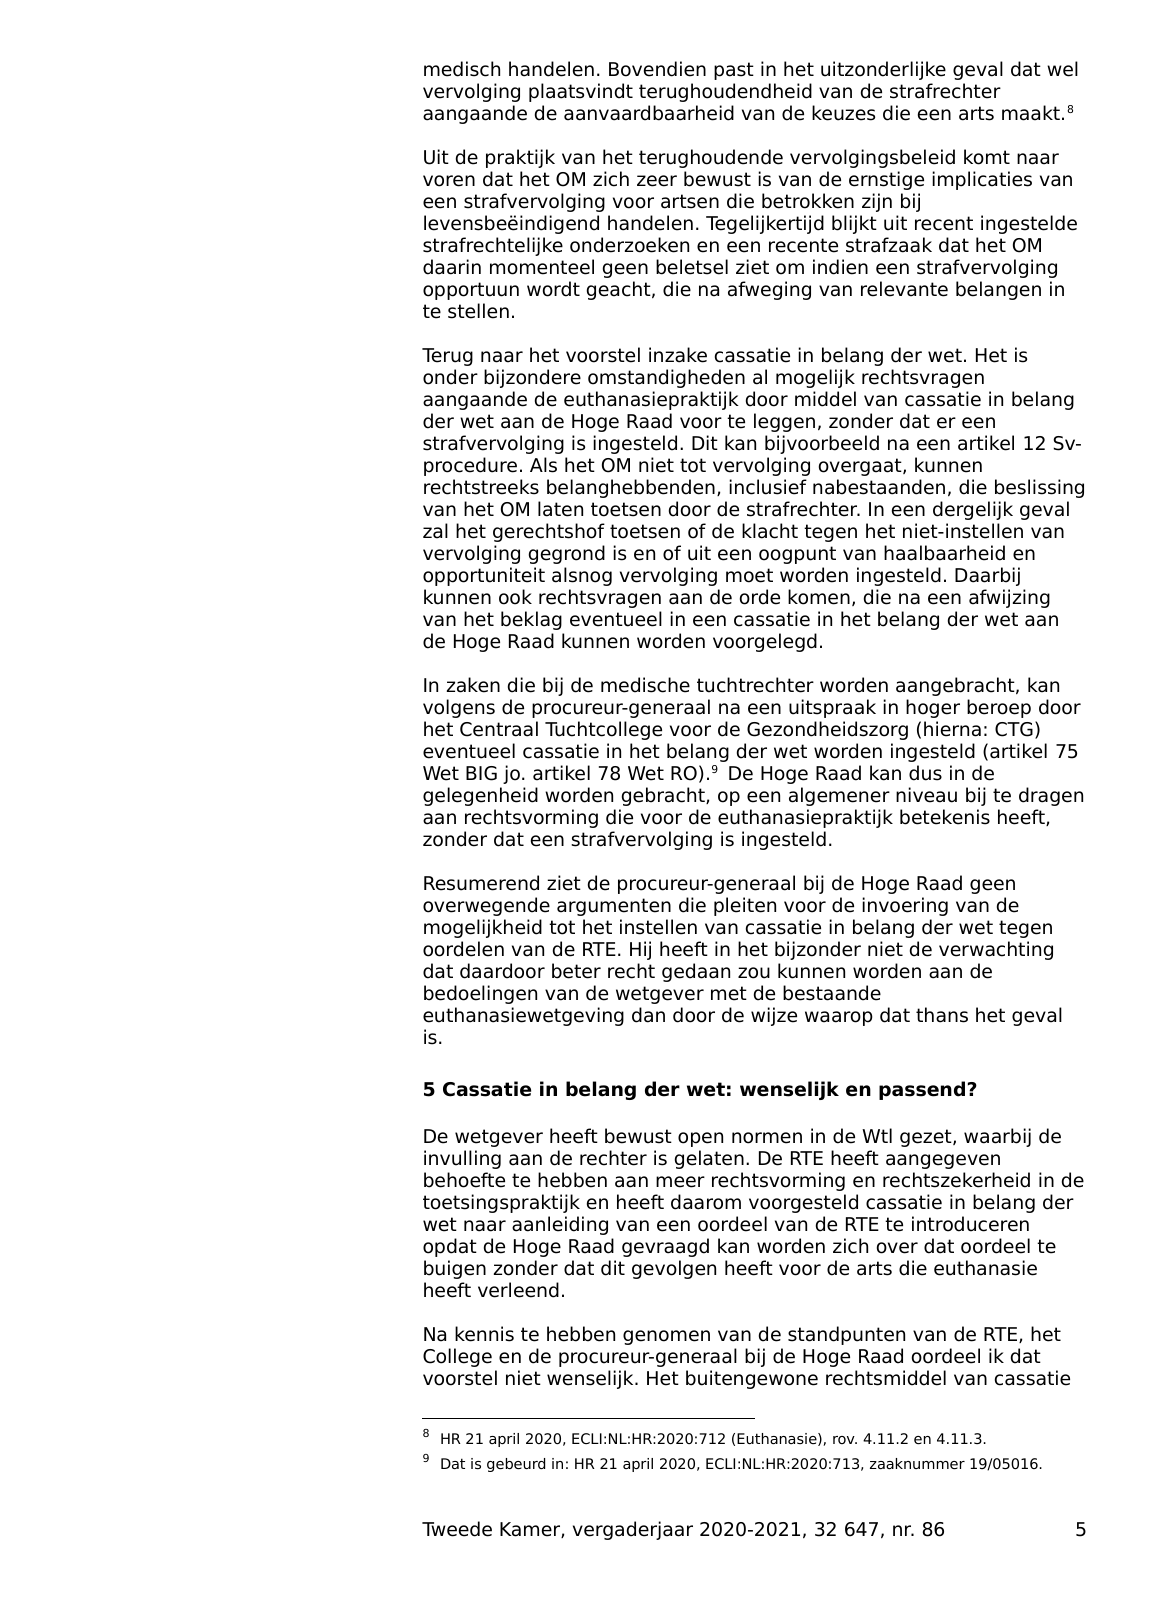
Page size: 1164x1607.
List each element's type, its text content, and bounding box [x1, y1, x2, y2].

text Na kennis te hebben genomen van de standpunten van de RTE, het College en de procureur-generaal bij de Hoge Raad oordeel ik dat voorstel niet wenselijk. Het buitengewone rechtsmiddel van cassatie [422, 1324, 1087, 1390]
text Dat is gebeurd in: HR 21 april 2020, ECLI:NL:HR:2020:713, zaaknummer 19/05016. [422, 1452, 1087, 1474]
text Resumerend ziet de procureur-generaal bij de Hoge Raad geen overwegende argumenten die pleiten voor de invoering van de mogelijkheid tot het instellen van cassatie in belang der wet tegen oordelen van de RTE. Hij heeft in het bijzonder niet de verwachting dat daardoor beter recht gedaan zou kunnen worden aan de bedoelingen van de wetgever met de bestaande euthanasiewetgeving dan door de wijze waarop dat thans het geval is. [422, 873, 1087, 1049]
text Terug naar het voorstel inzake cassatie in belang der wet. Het is onder bijzondere omstandigheden al mogelijk rechtsvragen aangaande de euthanasiepraktijk door middel van cassatie in belang der wet aan de Hoge Raad voor te leggen, zonder dat er een strafvervolging is ingesteld. Dit kan bijvoorbeeld na een artikel 12 Sv-procedure. Als het OM niet tot vervolging overgaat, kunnen rechtstreeks belanghebbenden, inclusief nabestaanden, die beslissing van het OM laten toetsen door de strafrechter. In een dergelijk geval zal het gerechtshof toetsen of de klacht tegen het niet-instellen van vervolging gegrond is en of uit een oogpunt van haalbaarheid en opportuniteit alsnog vervolging moet worden ingesteld. Daarbij kunnen ook rechtsvragen aan de orde komen, die na een afwijzing van het beklag eventueel in een cassatie in het belang der wet aan de Hoge Raad kunnen worden voorgelegd. [422, 345, 1087, 653]
text In zaken die bij de medische tuchtrechter worden aangebracht, kan volgens de procureur-generaal na een uitspraak in hoger beroep door het Centraal Tuchtcollege voor de Gezondheidszorg (hierna: CTG) eventueel cassatie in het belang der wet worden ingesteld (artikel 75 Wet BIG jo. artikel 78 Wet RO). De Hoge Raad kan dus in de gelegenheid worden gebracht, op een algemener niveau bij te dragen aan rechtsvorming die voor de euthanasiepraktijk betekenis heeft, zonder dat een strafvervolging is ingesteld. [422, 675, 1087, 851]
text HR 21 april 2020, ECLI:NL:HR:2020:712 (Euthanasie), rov. 4.11.2 en 4.11.3. [422, 1427, 1087, 1449]
text Uit de praktijk van het terughoudende vervolgingsbeleid komt naar voren dat het OM zich zeer bewust is van de ernstige implicaties van een strafvervolging voor artsen die betrokken zijn bij levensbeëindigend handelen. Tegelijkertijd blijkt uit recent ingestelde strafrechtelijke onderzoeken en een recente strafzaak dat het OM daarin momenteel geen beletsel ziet om indien een strafvervolging opportuun wordt geacht, die na afweging van relevante belangen in te stellen. [422, 147, 1087, 323]
subtitle 5 Cassatie in belang der wet: wenselijk en passend? [422, 1079, 1087, 1101]
text medisch handelen. Bovendien past in het uitzonderlijke geval dat wel vervolging plaatsvindt terughoudendheid van de strafrechter aangaande de aanvaardbaarheid van de keuzes die een arts maakt. [422, 59, 1087, 125]
text De wetgever heeft bewust open normen in de Wtl gezet, waarbij de invulling aan de rechter is gelaten. De RTE heeft aangegeven behoefte te hebben aan meer rechtsvorming en rechtszekerheid in de toetsingspraktijk en heeft daarom voorgesteld cassatie in belang der wet naar aanleiding van een oordeel van de RTE te introduceren opdat de Hoge Raad gevraagd kan worden zich over dat oordeel te buigen zonder dat dit gevolgen heeft voor de arts die euthanasie heeft verleend. [422, 1126, 1087, 1302]
